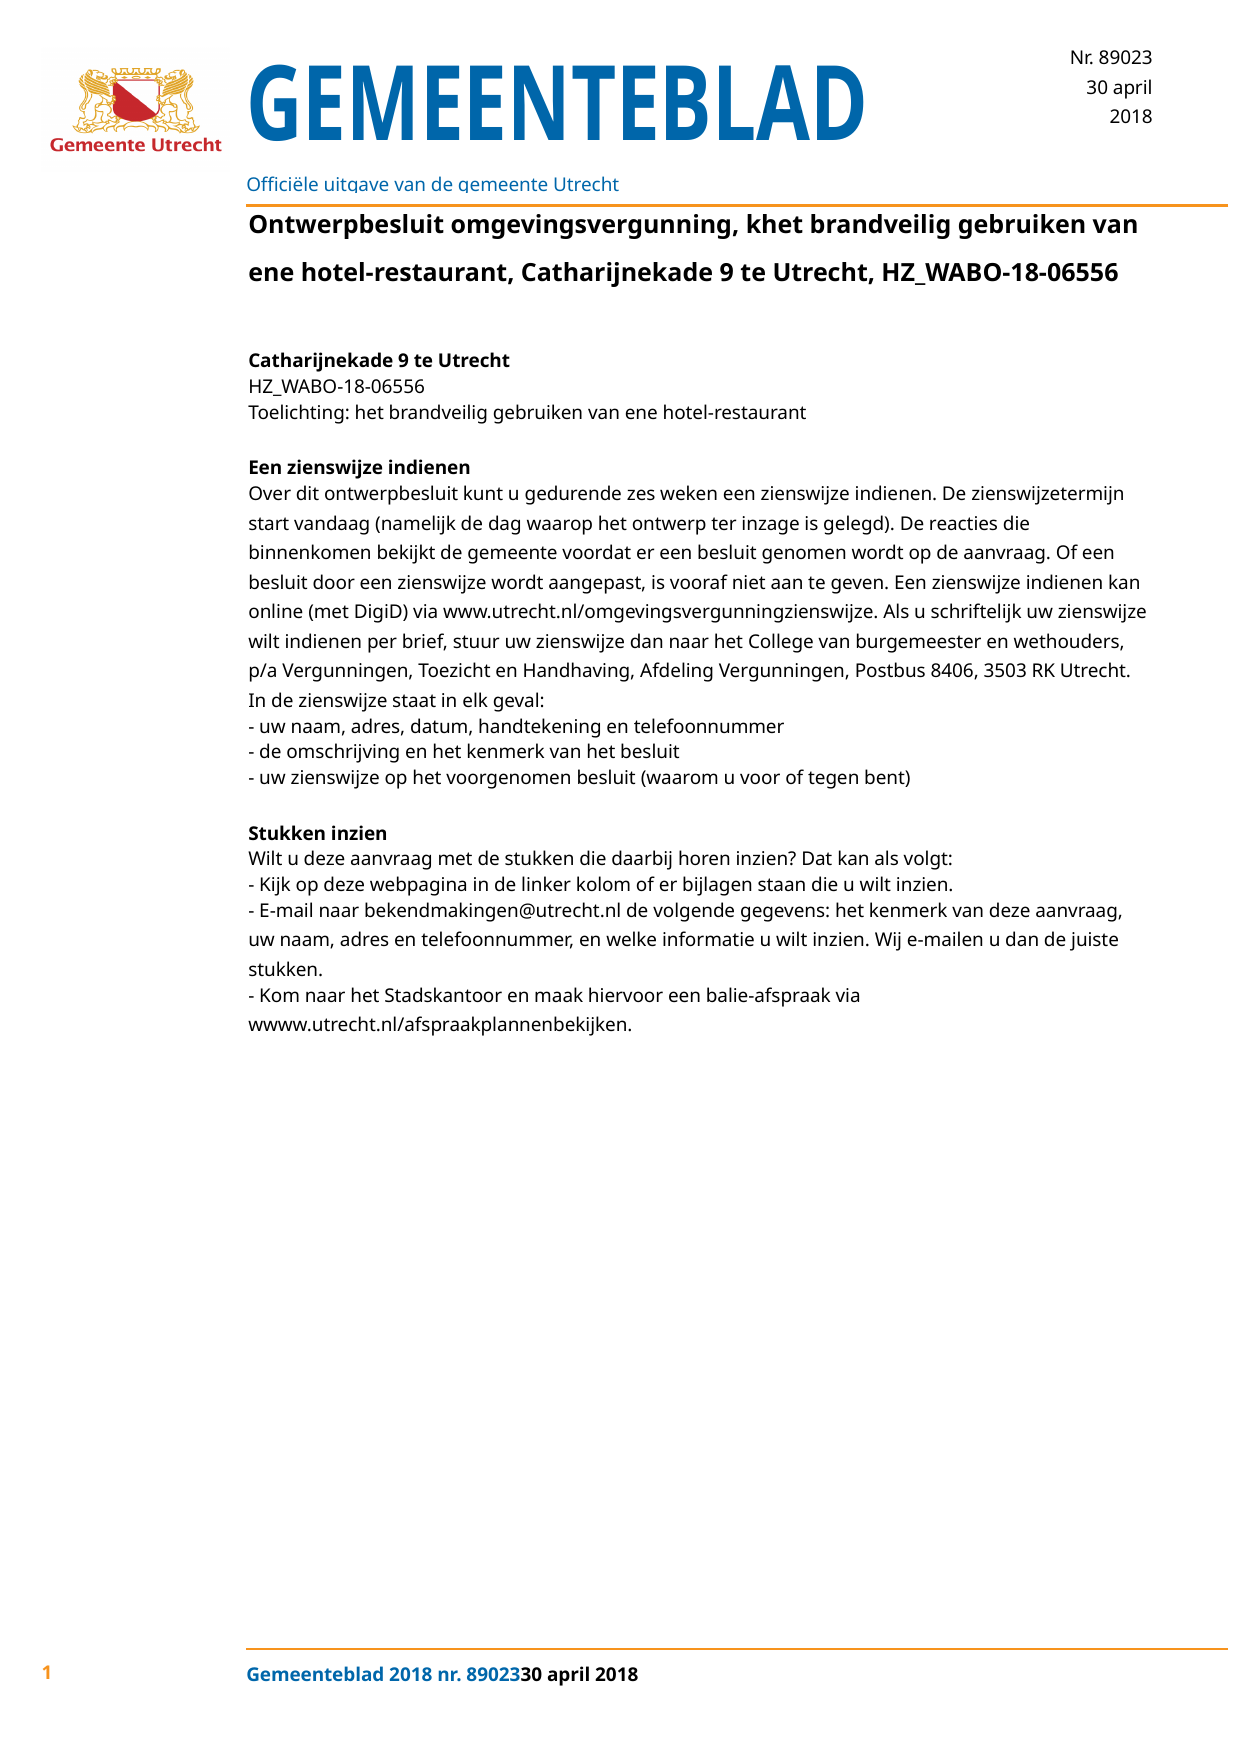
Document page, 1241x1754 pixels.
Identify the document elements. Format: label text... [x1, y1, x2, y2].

table_cell Stukken inzien [248, 820, 1152, 845]
table_header Catharijnekade 9 te Utrecht [248, 348, 1152, 373]
table_cell - Kijk op deze webpagina in de linker kolom of er bijlagen staan die u wilt inzien. [248, 871, 1152, 897]
table_cell Over dit ontwerpbesluit kunt u gedurende zes weken een zienswijze indienen. De zienswijzetermijn start vandaag (namelijk de dag waarop het ontwerp ter inzage is gelegd). De reacties die binnenkomen bekijkt de gemeente voordat er een besluit genomen wordt op de aanvraag. Of een besluit door een zienswijze wordt aangepast, is vooraf niet aan te geven. Een zienswijze indienen kan online (met DigiD) via www.utrecht.nl/omgevingsvergunningzienswijze. Als u schriftelijk uw zienswijze wilt indienen per brief, stuur uw zienswijze dan naar het College van burgemeester en wethouders, p/a Vergunningen, Toezicht en Handhaving, Afdeling Vergunningen, Postbus 8406, 3503 RK Utrecht. In de zienswijze staat in elk geval: [248, 480, 1152, 713]
table_cell Een zienswijze indienen [248, 454, 1152, 480]
table_cell - Kom naar het Stadskantoor en maak hiervoor een balie-afspraak via wwww.utrecht.nl/afspraakplannenbekijken. [248, 982, 1152, 1037]
table_cell - uw zienswijze op het voorgenomen besluit (waarom u voor of tegen bent) [248, 764, 1152, 820]
table_cell Toelichting: het brandveilig gebruiken van ene hotel-restaurant [248, 399, 1152, 454]
text Ontwerpbesluit omgevingsvergunning, khet brandveilig gebruiken van ene hotel-restaurant, Catharijnekade 9 te Utrecht, HZ_WABO-18-06556 [248, 207, 1152, 288]
table_cell HZ_WABO-18-06556 [248, 373, 1152, 399]
table_cell - de omschrijving en het kenmerk van het besluit [248, 739, 1152, 764]
table_cell - uw naam, adres, datum, handtekening en telefoonnummer [248, 713, 1152, 739]
table_cell Wilt u deze aanvraag met de stukken die daarbij horen inzien? Dat kan als volgt: [248, 845, 1152, 871]
table_cell - E-mail naar bekendmakingen@utrecht.nl de volgende gegevens: het kenmerk van deze aanvraag, uw naam, adres en telefoonnummer, en welke informatie u wilt inzien. Wij e-mailen u dan de juiste stukken. [248, 897, 1152, 982]
picture [41, 47, 231, 172]
